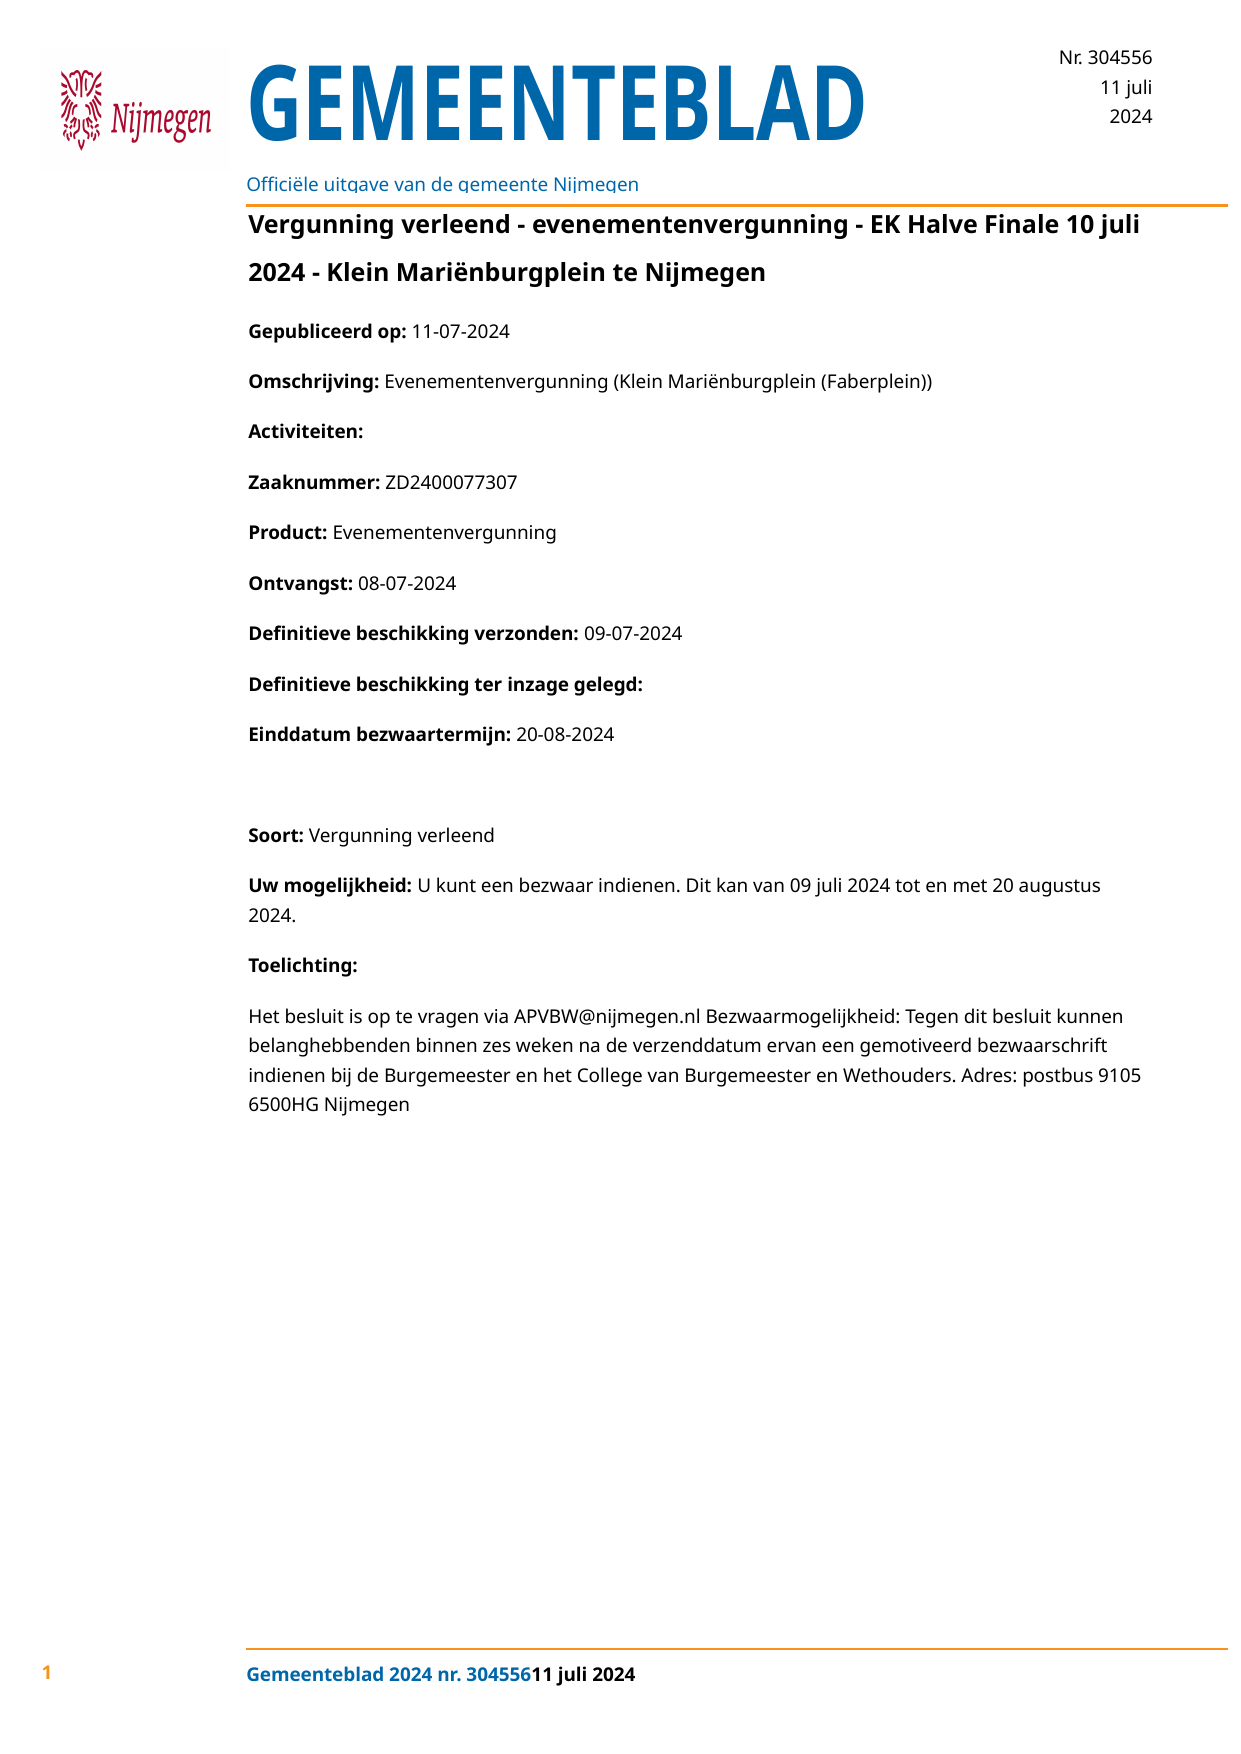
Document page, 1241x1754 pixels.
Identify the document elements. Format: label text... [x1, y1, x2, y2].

text Zaaknummer: ZD2400077307 [248, 469, 1152, 495]
text Toelichting: [248, 952, 1152, 978]
picture [41, 47, 231, 172]
text Het besluit is op te vragen via APVBW@nijmegen.nl Bezwaarmogelijkheid: Tegen dit besluit kunnen belanghebbenden binnen zes weken na de verzenddatum ervan een gemotiveerd bezwaarschrift indienen bij de Burgemeester en het College van Burgemeester en Wethouders. Adres: postbus 9105 6500HG Nijmegen [248, 1003, 1152, 1117]
text Definitieve beschikking ter inzage gelegd: [248, 671, 1152, 697]
text Product: Evenementenvergunning [248, 519, 1152, 545]
text Ontvangst: 08-07-2024 [248, 570, 1152, 596]
text Gepubliceerd op: 11-07-2024 [248, 318, 1152, 344]
text Soort: Vergunning verleend [248, 822, 1152, 848]
text Einddatum bezwaartermijn: 20-08-2024 [248, 721, 1152, 747]
text Activiteiten: [248, 419, 1152, 444]
text Omschrijving: Evenementenvergunning (Klein Mariënburgplein (Faberplein)) [248, 368, 1152, 394]
text Vergunning verleend - evenementenvergunning - EK Halve Finale 10 juli 2024 - Klein Mariënburgplein te Nijmegen [248, 207, 1152, 288]
text Definitieve beschikking verzonden: 09-07-2024 [248, 620, 1152, 646]
text Uw mogelijkheid: U kunt een bezwaar indienen. Dit kan van 09 juli 2024 tot en met 20 augustus 2024. [248, 872, 1152, 928]
